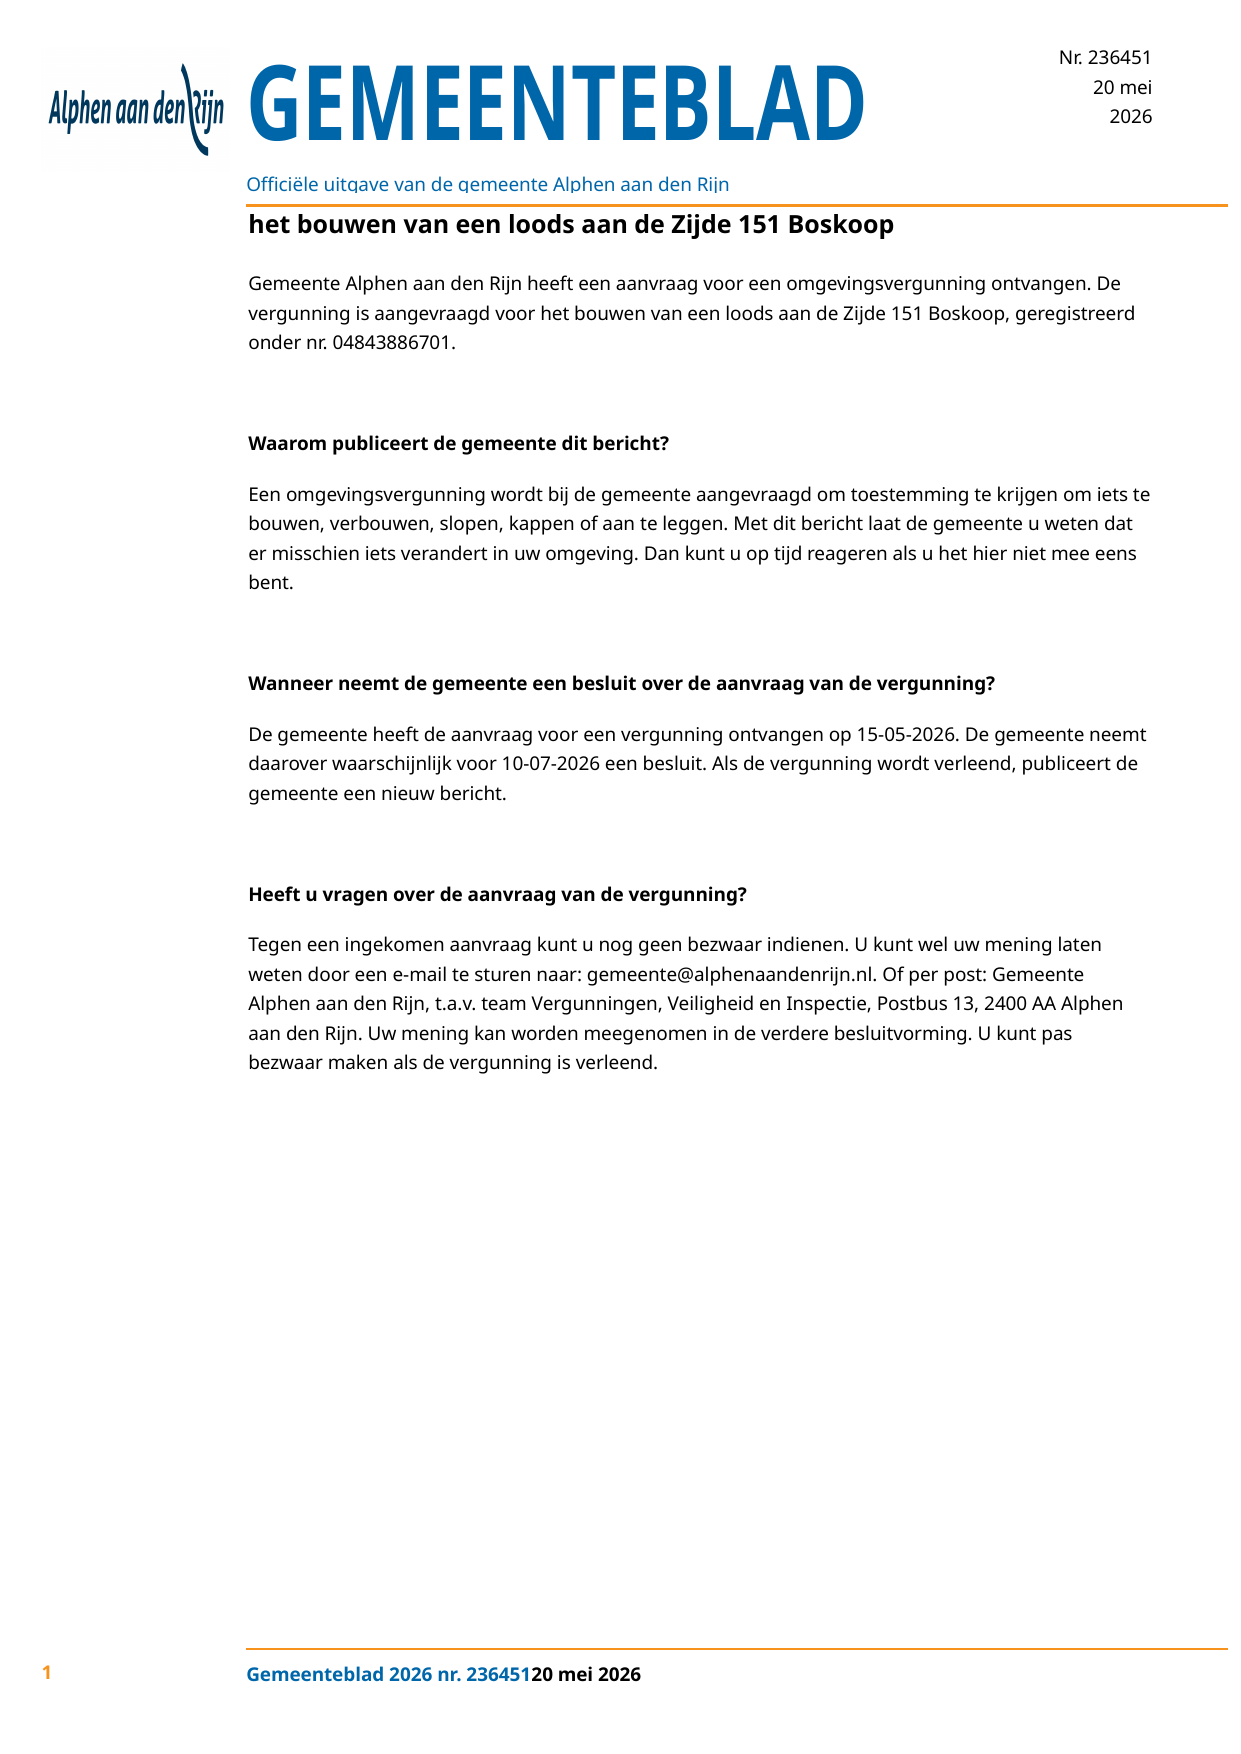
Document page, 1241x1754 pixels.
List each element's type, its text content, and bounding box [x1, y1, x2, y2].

text Heeft u vragen over de aanvraag van de vergunning? [248, 881, 1152, 906]
text het bouwen van een loods aan de Zijde 151 Boskoop [248, 207, 1152, 241]
text Waarom publiceert de gemeente dit bericht? [248, 430, 1152, 456]
text Een omgevingsvergunning wordt bij de gemeente aangevraagd om toestemming te krijgen om iets te bouwen, verbouwen, slopen, kappen of aan te leggen. Met dit bericht laat de gemeente u weten dat er misschien iets verandert in uw omgeving. Dan kunt u op tijd reageren als u het hier niet mee eens bent. [248, 481, 1152, 595]
text Wanneer neemt de gemeente een besluit over de aanvraag van de vergunning? [248, 670, 1152, 696]
text De gemeente heeft de aanvraag voor een vergunning ontvangen op 15-05-2026. De gemeente neemt daarover waarschijnlijk voor 10-07-2026 een besluit. Als de vergunning wordt verleend, publiceert de gemeente een nieuw bericht. [248, 721, 1152, 806]
picture [41, 47, 231, 172]
text Gemeente Alphen aan den Rijn heeft een aanvraag voor een omgevingsvergunning ontvangen. De vergunning is aangevraagd voor het bouwen van een loods aan de Zijde 151 Boskoop, geregistreerd onder nr. 04843886701. [248, 270, 1152, 355]
text Tegen een ingekomen aanvraag kunt u nog geen bezwaar indienen. U kunt wel uw mening laten weten door een e-mail te sturen naar: gemeente@alphenaandenrijn.nl. Of per post: Gemeente Alphen aan den Rijn, t.a.v. team Vergunningen, Veiligheid en Inspectie, Postbus 13, 2400 AA Alphen aan den Rijn. Uw mening kan worden meegenomen in de verdere besluitvorming. U kunt pas bezwaar maken als de vergunning is verleend. [248, 931, 1152, 1075]
